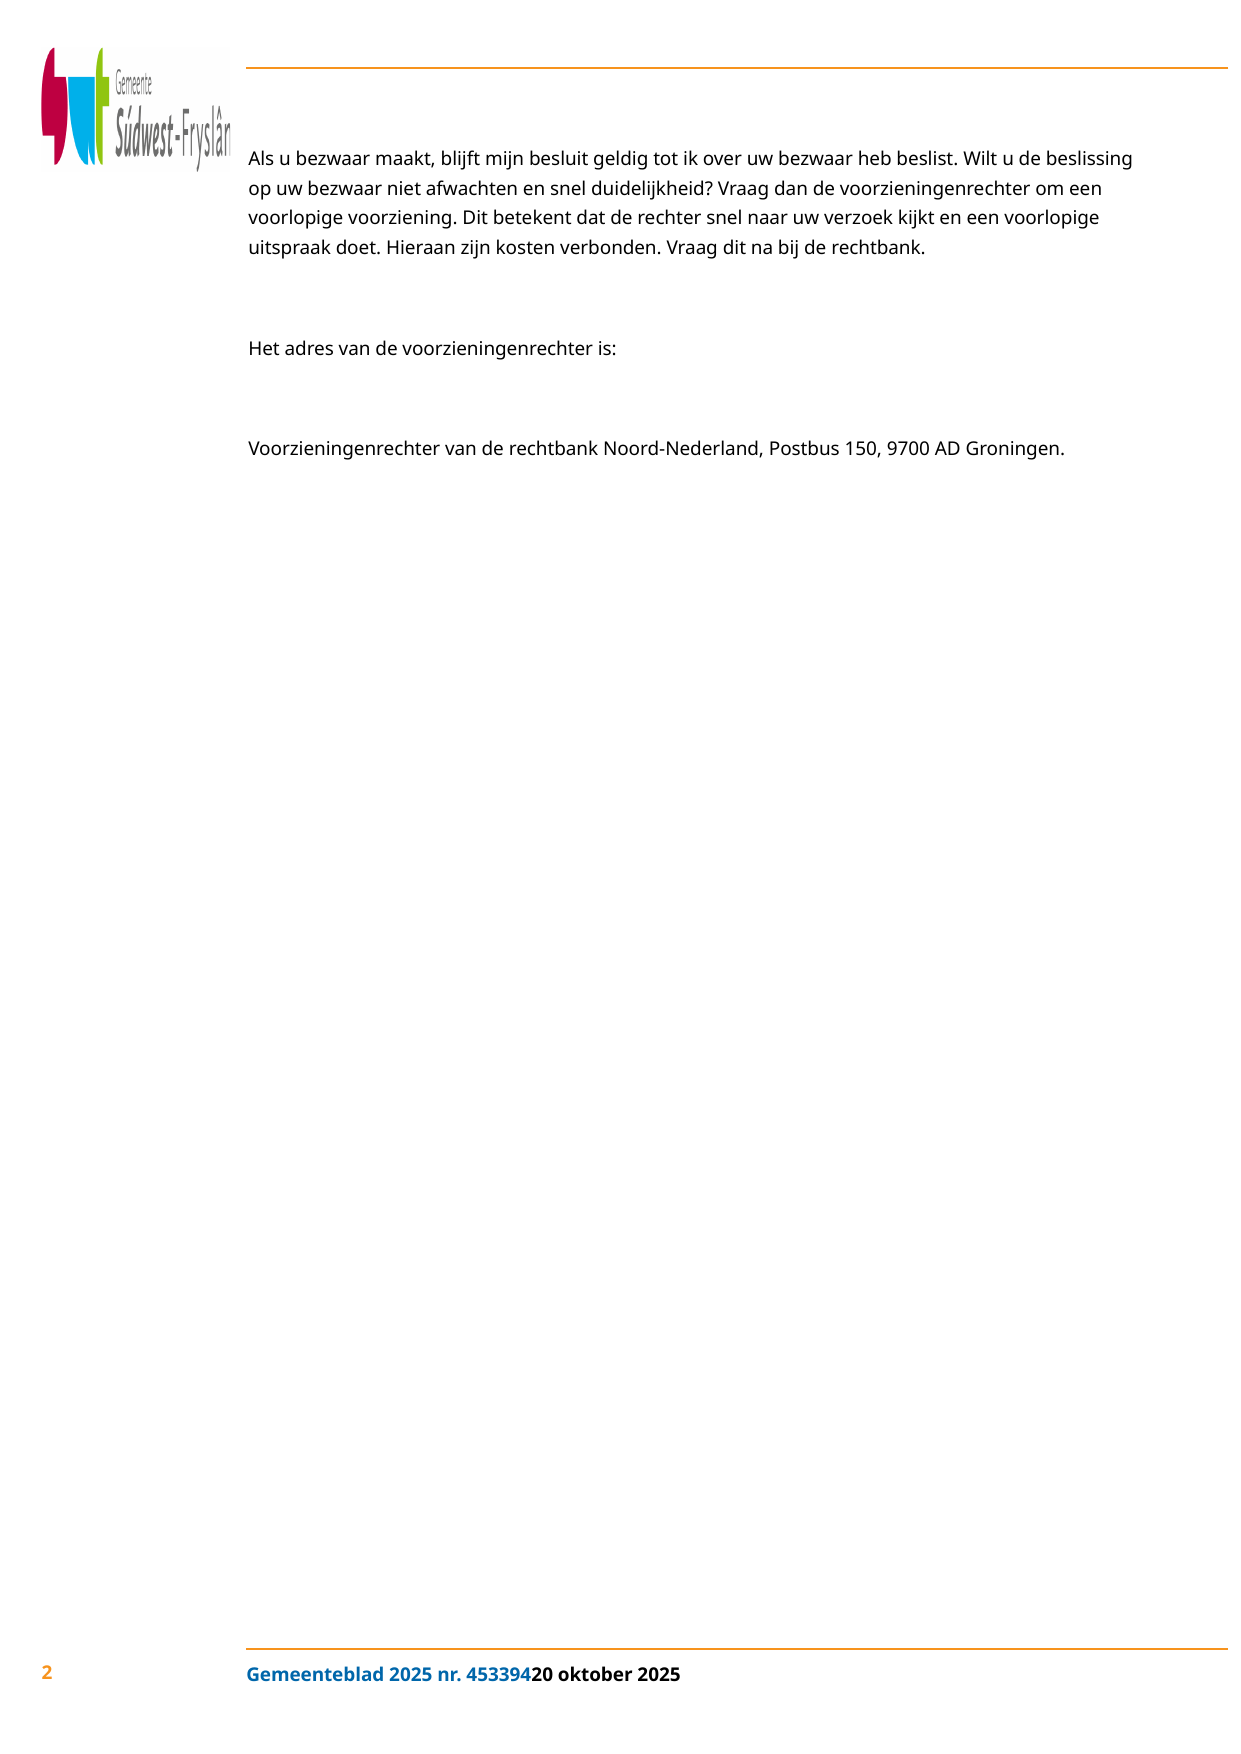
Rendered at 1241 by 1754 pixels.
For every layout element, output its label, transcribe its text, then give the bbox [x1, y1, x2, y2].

text Het adres van de voorzieningenrechter is: [248, 335, 1152, 361]
picture [41, 47, 231, 172]
text Voorzieningenrechter van de rechtbank Noord-Nederland, Postbus 150, 9700 AD Groningen. [248, 436, 1152, 461]
text Als u bezwaar maakt, blijft mijn besluit geldig tot ik over uw bezwaar heb beslist. Wilt u de beslissing op uw bezwaar niet afwachten en snel duidelijkheid? Vraag dan de voorzieningenrechter om een voorlopige voorziening. Dit betekent dat de rechter snel naar uw verzoek kijkt en een voorlopige uitspraak doet. Hieraan zijn kosten verbonden. Vraag dit na bij de rechtbank. [248, 145, 1152, 260]
